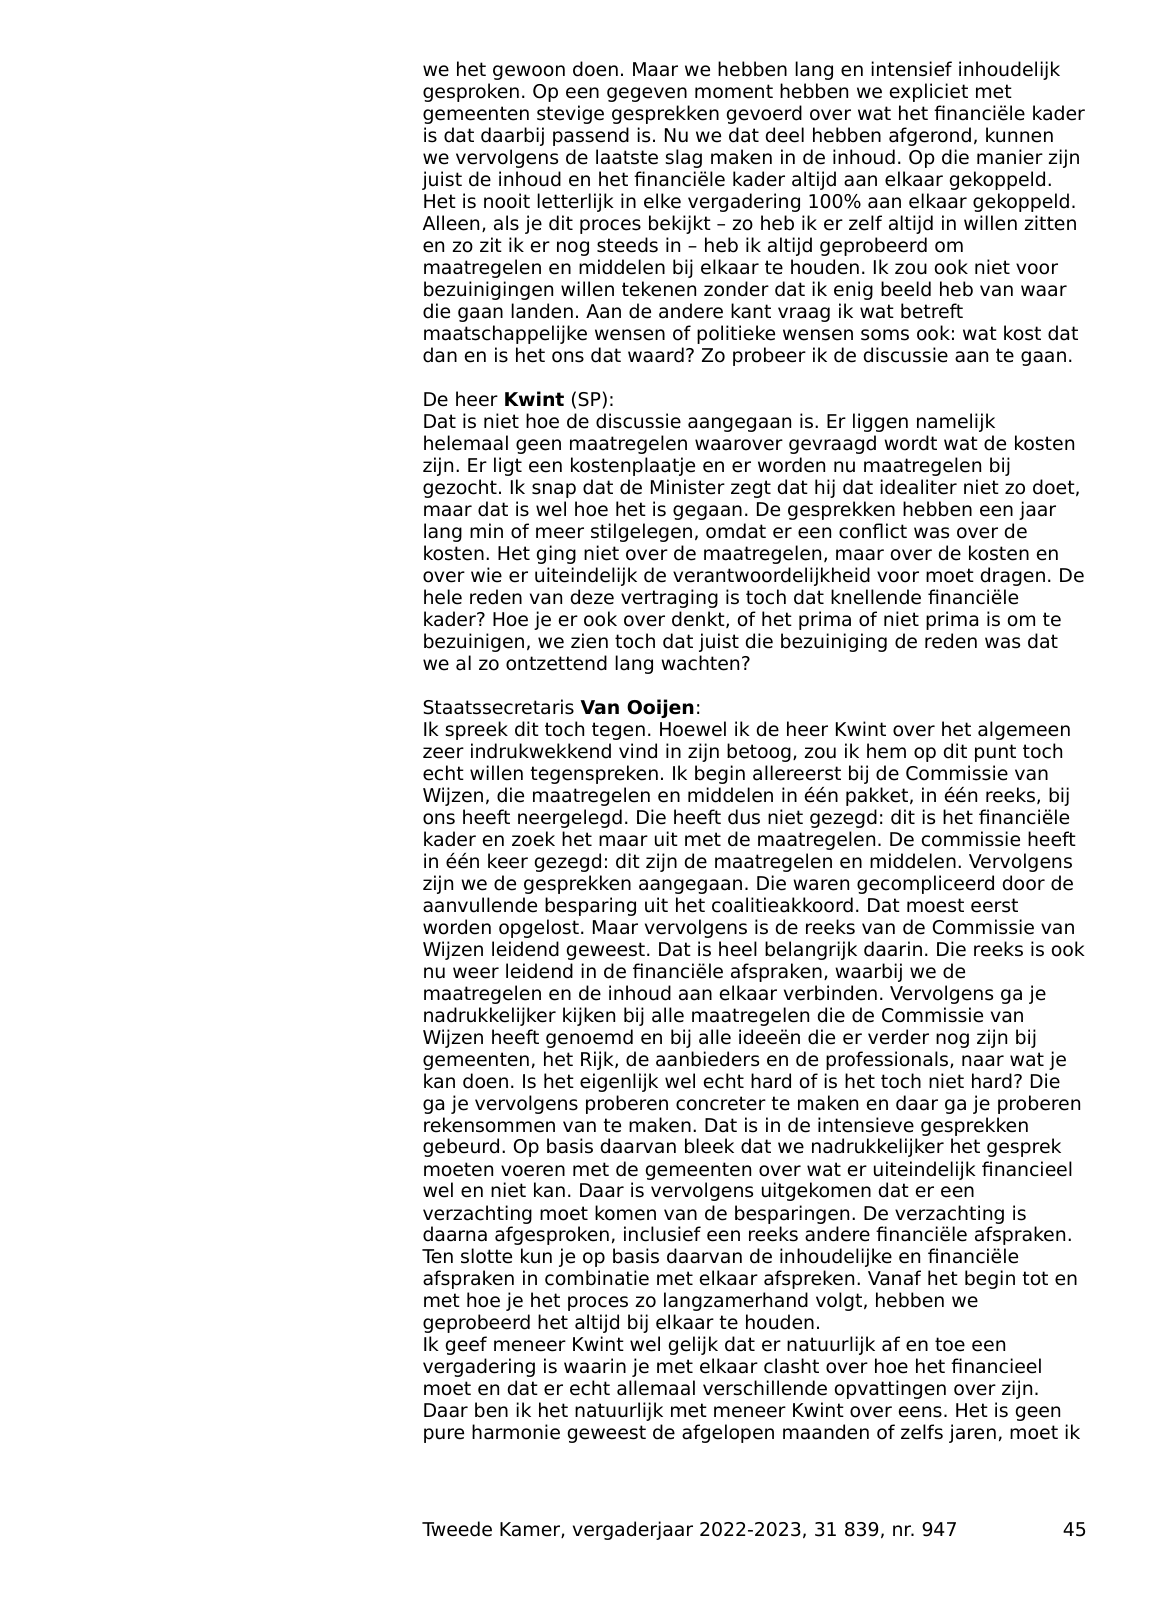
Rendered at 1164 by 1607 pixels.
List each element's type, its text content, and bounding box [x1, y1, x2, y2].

text De heer Kwint (SP): [422, 389, 1087, 411]
text Ik spreek dit toch tegen. Hoewel ik de heer Kwint over het algemeen zeer indrukwekkend vind in zijn betoog, zou ik hem op dit punt toch echt willen tegenspreken. Ik begin allereerst bij de Commissie van Wijzen, die maatregelen en middelen in één pakket, in één reeks, bij ons heeft neergelegd. Die heeft dus niet gezegd: dit is het financiële kader en zoek het maar uit met de maatregelen. De commissie heeft in één keer gezegd: dit zijn de maatregelen en middelen. Vervolgens zijn we de gesprekken aangegaan. Die waren gecompliceerd door de aanvullende besparing uit het coalitieakkoord. Dat moest eerst worden opgelost. Maar vervolgens is de reeks van de Commissie van Wijzen leidend geweest. Dat is heel belangrijk daarin. Die reeks is ook nu weer leidend in de financiële afspraken, waarbij we de maatregelen en de inhoud aan elkaar verbinden. Vervolgens ga je nadrukkelijker kijken bij alle maatregelen die de Commissie van Wijzen heeft genoemd en bij alle ideeën die er verder nog zijn bij gemeenten, het Rijk, de aanbieders en de professionals, naar wat je kan doen. Is het eigenlijk wel echt hard of is het toch niet hard? Die ga je vervolgens proberen concreter te maken en daar ga je proberen rekensommen van te maken. Dat is in de intensieve gesprekken gebeurd. Op basis daarvan bleek dat we nadrukkelijker het gesprek moeten voeren met de gemeenten over wat er uiteindelijk financieel wel en niet kan. Daar is vervolgens uitgekomen dat er een verzachting moet komen van de besparingen. De verzachting is daarna afgesproken, inclusief een reeks andere financiële afspraken. Ten slotte kun je op basis daarvan de inhoudelijke en financiële afspraken in combinatie met elkaar afspreken. Vanaf het begin tot en met hoe je het proces zo langzamerhand volgt, hebben we geprobeerd het altijd bij elkaar te houden. [422, 719, 1087, 1334]
text Staatssecretaris Van Ooijen: [422, 697, 1087, 719]
text Dat is niet hoe de discussie aangegaan is. Er liggen namelijk helemaal geen maatregelen waarover gevraagd wordt wat de kosten zijn. Er ligt een kostenplaatje en er worden nu maatregelen bij gezocht. Ik snap dat de Minister zegt dat hij dat idealiter niet zo doet, maar dat is wel hoe het is gegaan. De gesprekken hebben een jaar lang min of meer stilgelegen, omdat er een conflict was over de kosten. Het ging niet over de maatregelen, maar over de kosten en over wie er uiteindelijk de verantwoordelijkheid voor moet dragen. De hele reden van deze vertraging is toch dat knellende financiële kader? Hoe je er ook over denkt, of het prima of niet prima is om te bezuinigen, we zien toch dat juist die bezuiniging de reden was dat we al zo ontzettend lang wachten? [422, 411, 1087, 675]
text we het gewoon doen. Maar we hebben lang en intensief inhoudelijk gesproken. Op een gegeven moment hebben we expliciet met gemeenten stevige gesprekken gevoerd over wat het financiële kader is dat daarbij passend is. Nu we dat deel hebben afgerond, kunnen we vervolgens de laatste slag maken in de inhoud. Op die manier zijn juist de inhoud en het financiële kader altijd aan elkaar gekoppeld. Het is nooit letterlijk in elke vergadering 100% aan elkaar gekoppeld. Alleen, als je dit proces bekijkt – zo heb ik er zelf altijd in willen zitten en zo zit ik er nog steeds in – heb ik altijd geprobeerd om maatregelen en middelen bij elkaar te houden. Ik zou ook niet voor bezuinigingen willen tekenen zonder dat ik enig beeld heb van waar die gaan landen. Aan de andere kant vraag ik wat betreft maatschappelijke wensen of politieke wensen soms ook: wat kost dat dan en is het ons dat waard? Zo probeer ik de discussie aan te gaan. [422, 59, 1087, 367]
text Ik geef meneer Kwint wel gelijk dat er natuurlijk af en toe een vergadering is waarin je met elkaar clasht over hoe het financieel moet en dat er echt allemaal verschillende opvattingen over zijn. Daar ben ik het natuurlijk met meneer Kwint over eens. Het is geen pure harmonie geweest de afgelopen maanden of zelfs jaren, moet ik [422, 1334, 1087, 1444]
